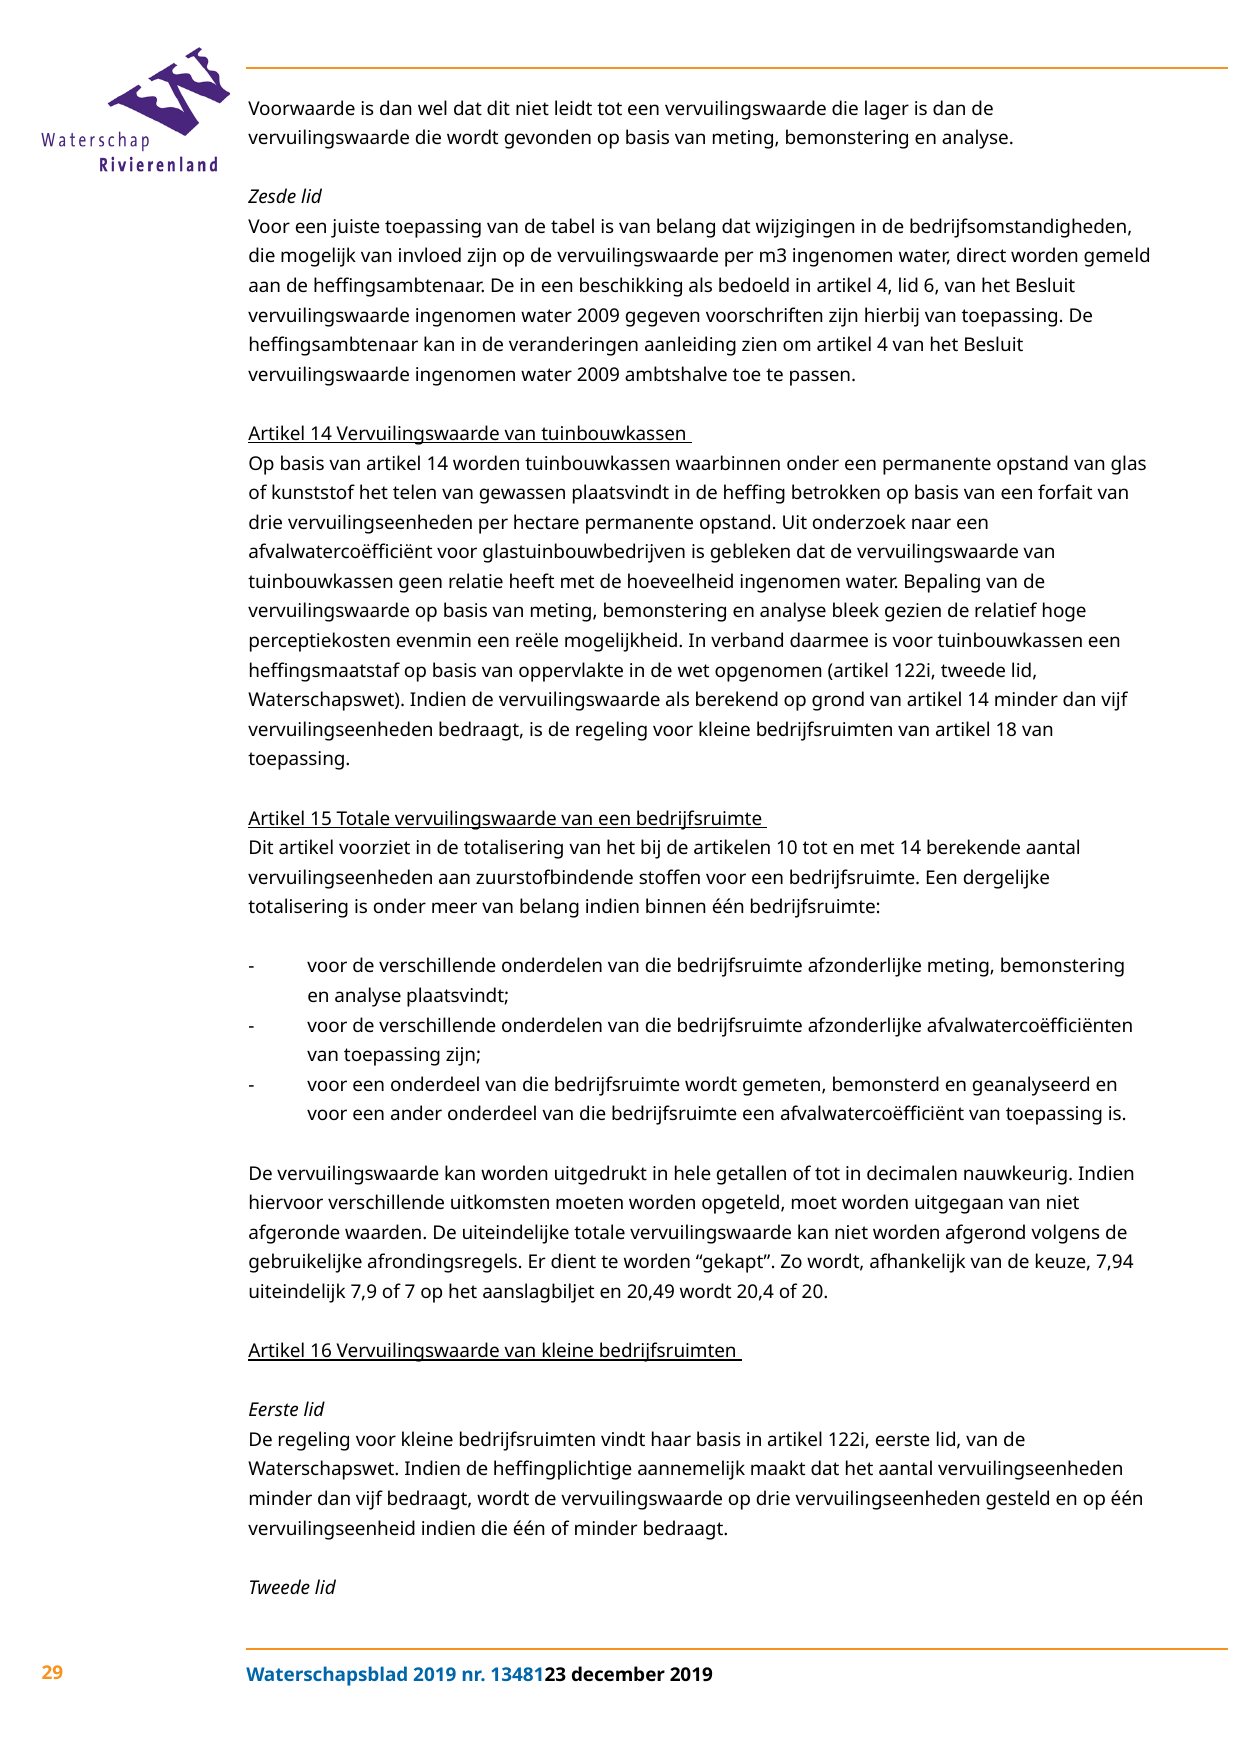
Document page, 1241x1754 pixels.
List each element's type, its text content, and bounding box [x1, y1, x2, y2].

text Op basis van artikel 14 worden tuinbouwkassen waarbinnen onder een permanente opstand van glas of kunststof het telen van gewassen plaatsvindt in de heffing betrokken op basis van een forfait van drie vervuilingseenheden per hectare permanente opstand. Uit onderzoek naar een afvalwatercoëfficiënt voor glastuinbouwbedrijven is gebleken dat de vervuilingswaarde van tuinbouwkassen geen relatie heeft met de hoeveelheid ingenomen water. Bepaling van de vervuilingswaarde op basis van meting, bemonstering en analyse bleek gezien de relatief hoge perceptiekosten evenmin een reële mogelijkheid. In verband daarmee is voor tuinbouwkassen een heffingsmaatstaf op basis van oppervlakte in de wet opgenomen (artikel 122i, tweede lid, Waterschapswet). Indien de vervuilingswaarde als berekend op grond van artikel 14 minder dan vijf vervuilingseenheden bedraagt, is de regeling voor kleine bedrijfsruimten van artikel 18 van toepassing. [248, 450, 1152, 771]
list voor een onderdeel van die bedrijfsruimte wordt gemeten, bemonsterd en geanalyseerd en voor een ander onderdeel van die bedrijfsruimte een afvalwatercoëfficiënt van toepassing is. [248, 1071, 1152, 1126]
text Dit artikel voorziet in de totalisering van het bij de artikelen 10 tot en met 14 berekende aantal vervuilingseenheden aan zuurstofbindende stoffen voor een bedrijfsruimte. Een dergelijke totalisering is onder meer van belang indien binnen één bedrijfsruimte: [248, 834, 1152, 919]
text Tweede lid [248, 1574, 1152, 1600]
text Artikel 14 Vervuilingswaarde van tuinbouwkassen [248, 420, 1152, 446]
picture [41, 47, 231, 172]
text De vervuilingswaarde kan worden uitgedrukt in hele getallen of tot in decimalen nauwkeurig. Indien hiervoor verschillende uitkomsten moeten worden opgeteld, moet worden uitgegaan van niet afgeronde waarden. De uiteindelijke totale vervuilingswaarde kan niet worden afgerond volgens de gebruikelijke afrondingsregels. Er dient te worden “gekapt”. Zo wordt, afhankelijk van de keuze, 7,94 uiteindelijk 7,9 of 7 op het aanslagbiljet en 20,49 wordt 20,4 of 20. [248, 1160, 1152, 1304]
text Artikel 16 Vervuilingswaarde van kleine bedrijfsruimten [248, 1337, 1152, 1363]
text Eerste lid [248, 1396, 1152, 1422]
text Voor een juiste toepassing van de tabel is van belang dat wijzigingen in de bedrijfsomstandigheden, die mogelijk van invloed zijn op de vervuilingswaarde per m3 ingenomen water, direct worden gemeld aan de heffingsambtenaar. De in een beschikking als bedoeld in artikel 4, lid 6, van het Besluit vervuilingswaarde ingenomen water 2009 gegeven voorschriften zijn hierbij van toepassing. De heffingsambtenaar kan in de veranderingen aanleiding zien om artikel 4 van het Besluit vervuilingswaarde ingenomen water 2009 ambtshalve toe te passen. [248, 213, 1152, 387]
text De regeling voor kleine bedrijfsruimten vindt haar basis in artikel 122i, eerste lid, van de Waterschapswet. Indien de heffingplichtige aannemelijk maakt dat het aantal vervuilingseenheden minder dan vijf bedraagt, wordt de vervuilingswaarde op drie vervuilingseenheden gesteld en op één vervuilingseenheid indien die één of minder bedraagt. [248, 1426, 1152, 1541]
text Voorwaarde is dan wel dat dit niet leidt tot een vervuilingswaarde die lager is dan de vervuilingswaarde die wordt gevonden op basis van meting, bemonstering en analyse. [248, 95, 1152, 150]
list voor de verschillende onderdelen van die bedrijfsruimte afzonderlijke meting, bemonstering en analyse plaatsvindt; [248, 953, 1152, 1008]
list voor de verschillende onderdelen van die bedrijfsruimte afzonderlijke afvalwatercoëfficiënten van toepassing zijn; [248, 1012, 1152, 1067]
text Zesde lid [248, 183, 1152, 209]
text Artikel 15 Totale vervuilingswaarde van een bedrijfsruimte [248, 805, 1152, 831]
